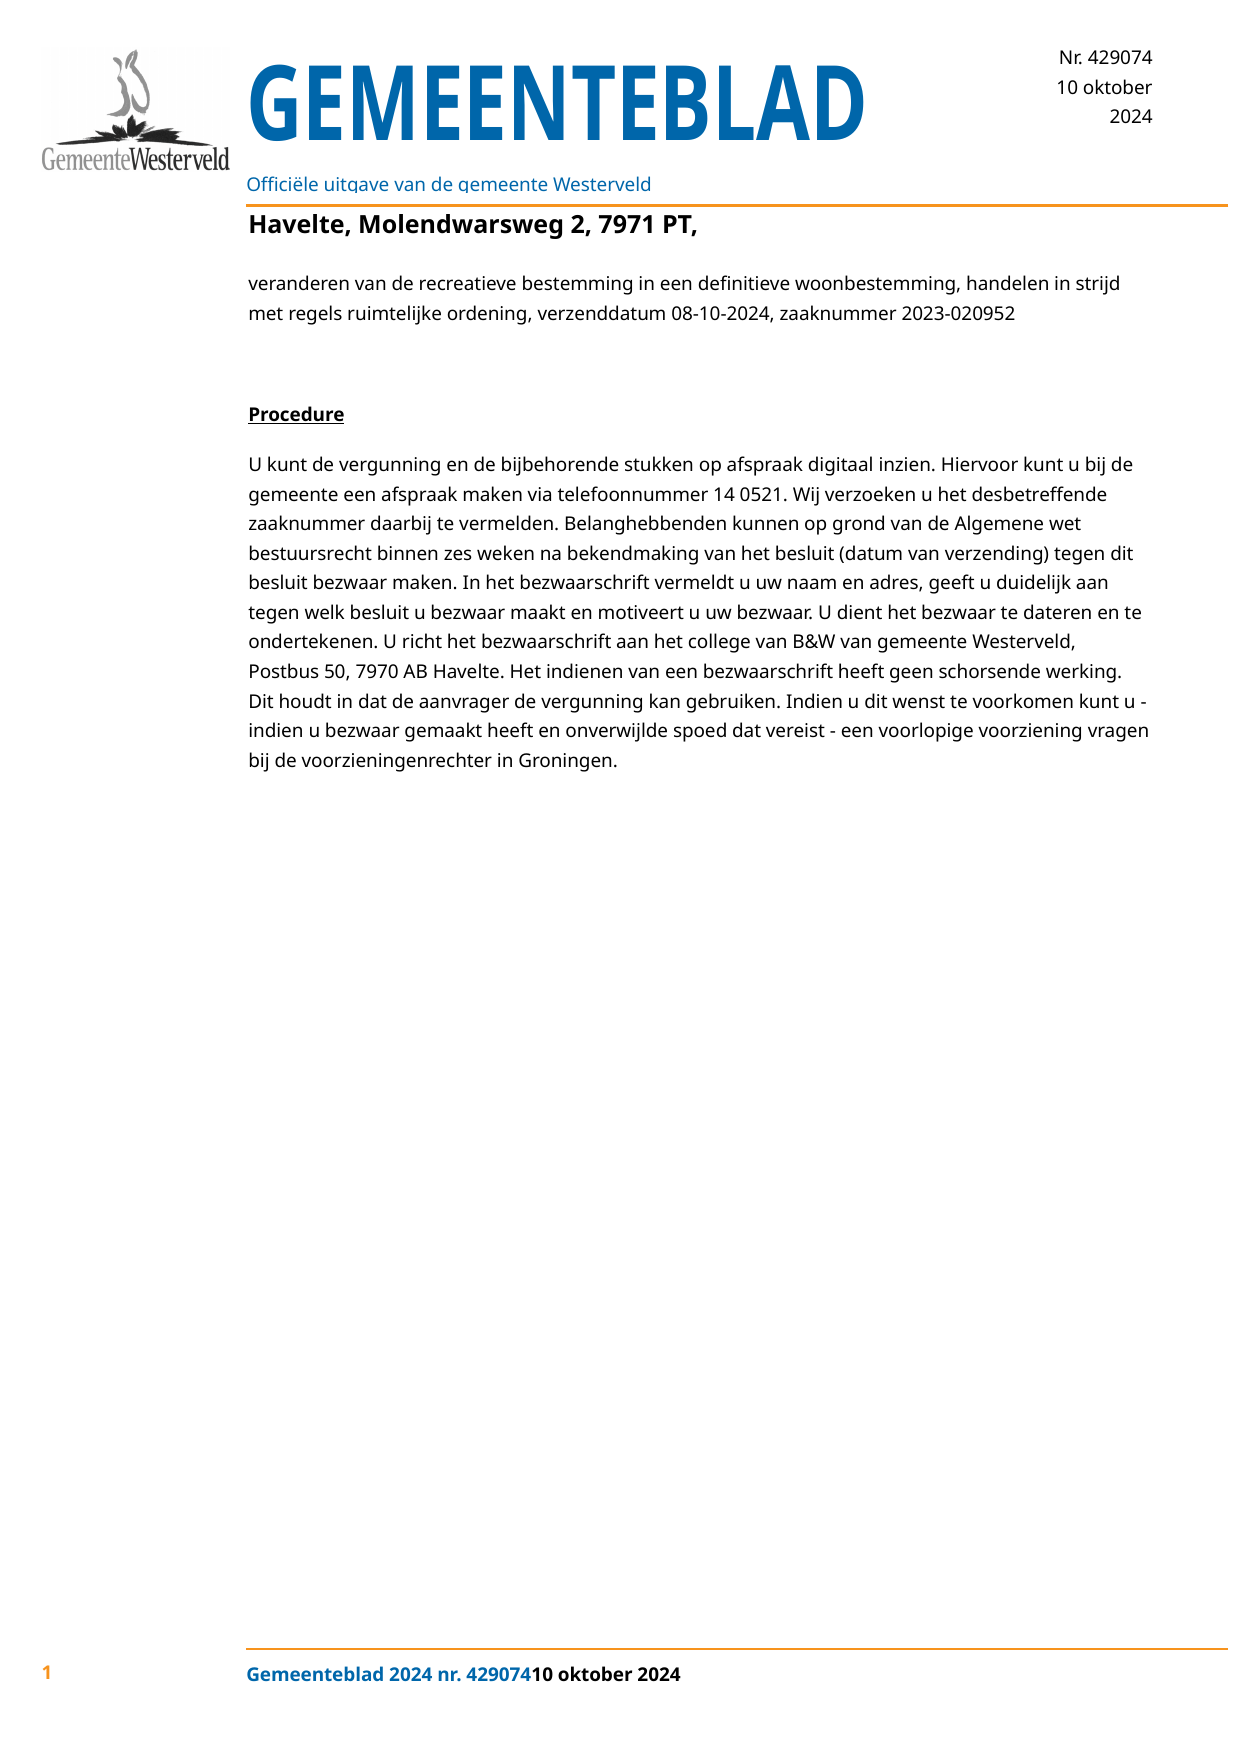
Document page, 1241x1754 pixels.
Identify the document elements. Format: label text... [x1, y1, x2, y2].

text Procedure [248, 401, 1152, 426]
picture [41, 47, 231, 172]
text Havelte, Molendwarsweg 2, 7971 PT, [248, 207, 1152, 241]
text veranderen van de recreatieve bestemming in een definitieve woonbestemming, handelen in strijd met regels ruimtelijke ordening, verzenddatum 08-10-2024, zaaknummer 2023-020952 [248, 270, 1152, 326]
text U kunt de vergunning en de bijbehorende stukken op afspraak digitaal inzien. Hiervoor kunt u bij de gemeente een afspraak maken via telefoonnummer 14 0521. Wij verzoeken u het desbetreffende zaaknummer daarbij te vermelden. Belanghebbenden kunnen op grond van de Algemene wet bestuursrecht binnen zes weken na bekendmaking van het besluit (datum van verzending) tegen dit besluit bezwaar maken. In het bezwaarschrift vermeldt u uw naam en adres, geeft u duidelijk aan tegen welk besluit u bezwaar maakt en motiveert u uw bezwaar. U dient het bezwaar te dateren en te ondertekenen. U richt het bezwaarschrift aan het college van B&W van gemeente Westerveld, Postbus 50, 7970 AB Havelte. Het indienen van een bezwaarschrift heeft geen schorsende werking. Dit houdt in dat de aanvrager de vergunning kan gebruiken. Indien u dit wenst te voorkomen kunt u - indien u bezwaar gemaakt heeft en onverwijlde spoed dat vereist - een voorlopige voorziening vragen bij de voorzieningenrechter in Groningen. [248, 451, 1152, 773]
